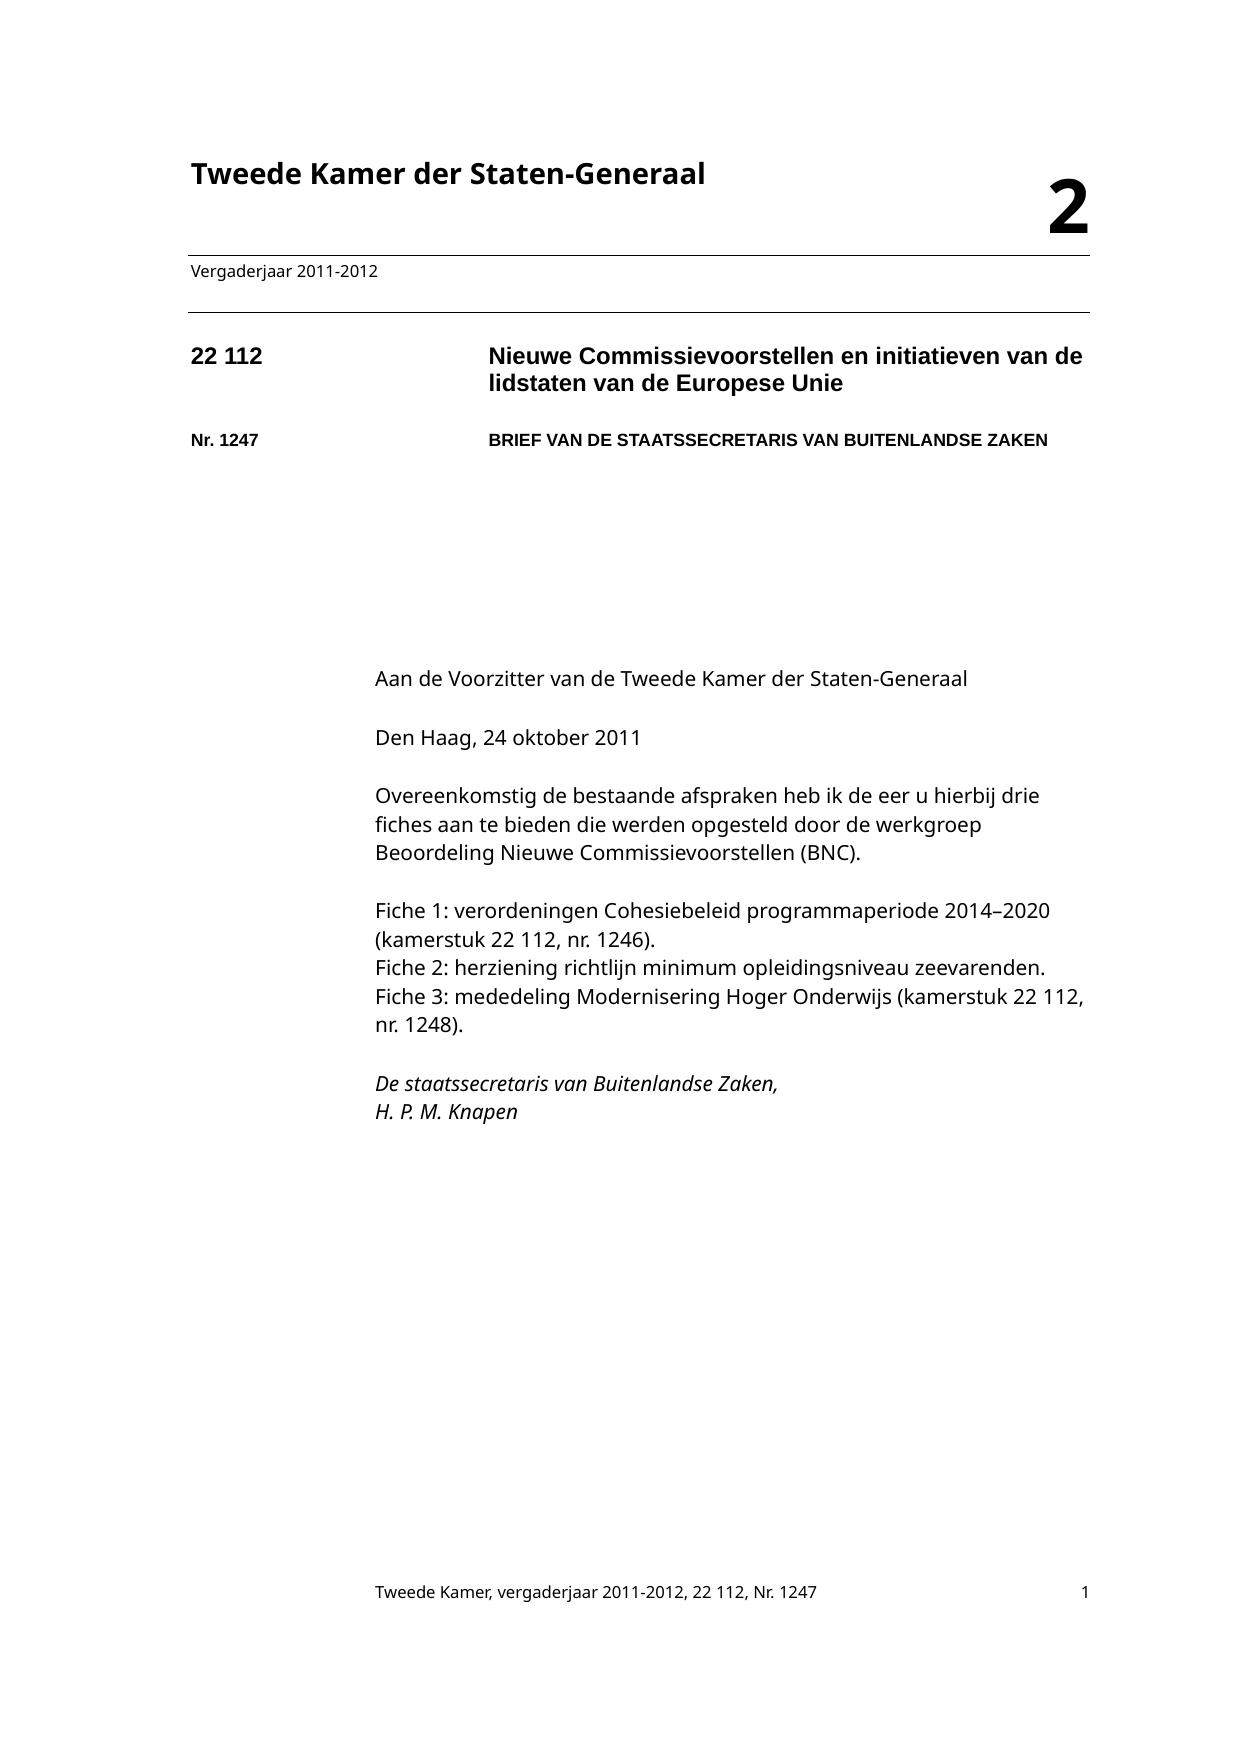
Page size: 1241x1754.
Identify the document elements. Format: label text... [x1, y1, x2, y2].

text De staatssecretaris van Buitenlandse Zaken, [375, 1069, 1090, 1097]
table_cell Vergaderjaar 2011-2012 [188, 256, 485, 312]
table_cell BRIEF VAN DE STAATSSECRETARIS VAN BUITENLANDSE ZAKEN [485, 427, 1090, 546]
text Fiche 1: verordeningen Cohesiebeleid programmaperiode 2014–2020 (kamerstuk 22 112, nr. 1246). [375, 897, 1090, 953]
text Aan de Voorzitter van de Tweede Kamer der Staten-Generaal [375, 664, 1090, 693]
table_cell [485, 256, 1090, 312]
text H. P. M. Knapen [375, 1097, 1090, 1126]
text Fiche 3: mededeling Modernisering Hoger Onderwijs (kamerstuk 22 112, nr. 1248). [375, 982, 1090, 1039]
text Den Haag, 24 oktober 2011 [375, 723, 1090, 751]
table_cell Nr. 1247 [188, 427, 485, 546]
table_header 2 [910, 150, 1090, 255]
table_cell [485, 313, 1090, 339]
table_header Tweede Kamer der Staten-Generaal [188, 150, 909, 255]
table_cell Nieuwe Commissievoorstellen en initiatieven van de lidstaten van de Europese Unie [485, 339, 1090, 427]
text Overeenkomstig de bestaande afspraken heb ik de eer u hierbij drie fiches aan te bieden die werden opgesteld door de werkgroep Beoordeling Nieuwe Commissievoorstellen (BNC). [375, 781, 1090, 867]
text Fiche 2: herziening richtlijn minimum opleidingsniveau zeevarenden. [375, 953, 1090, 982]
table_cell [188, 313, 485, 339]
table_cell 22 112 [188, 339, 485, 427]
